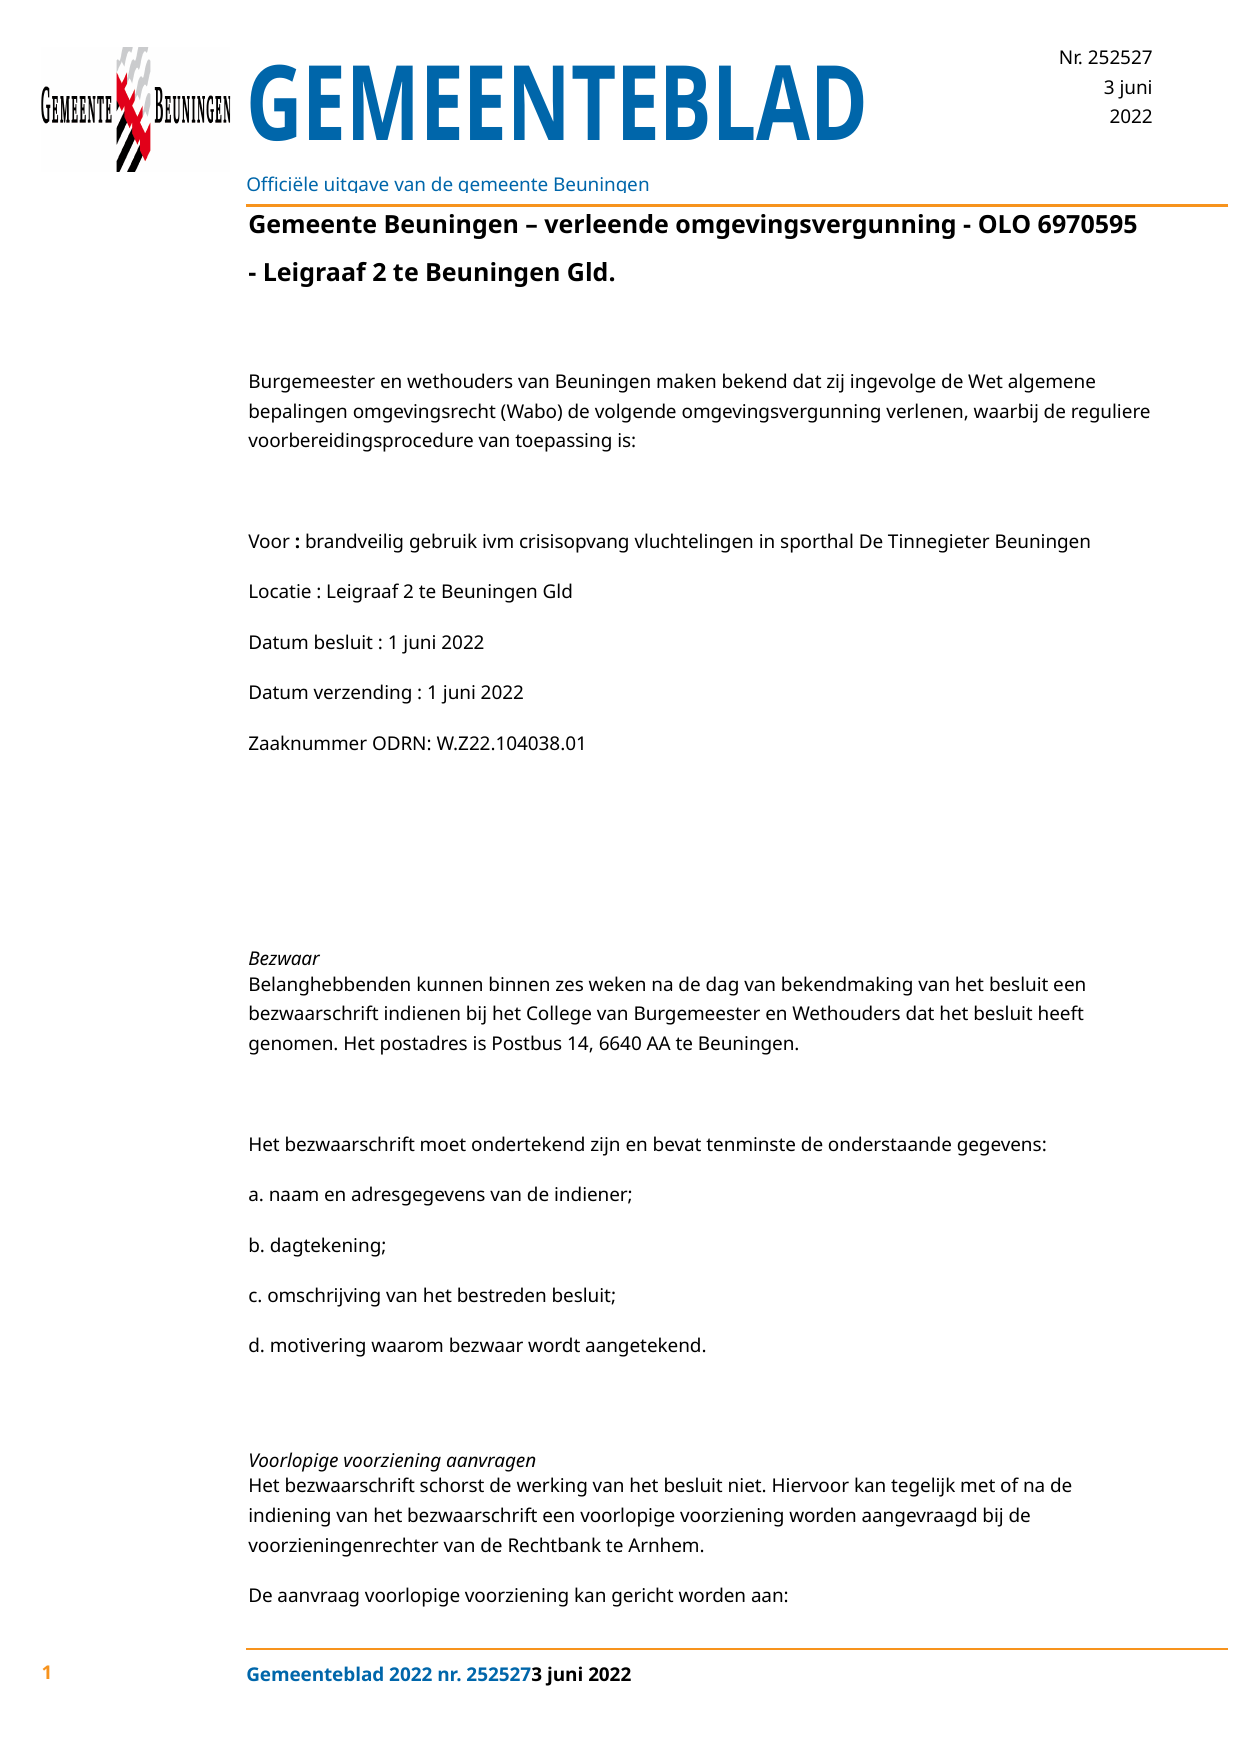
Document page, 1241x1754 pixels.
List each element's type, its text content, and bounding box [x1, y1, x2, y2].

text Burgemeester en wethouders van Beuningen maken bekend dat zij ingevolge de Wet algemene bepalingen omgevingsrecht (Wabo) de volgende omgevingsvergunning verlenen, waarbij de reguliere voorbereidingsprocedure van toepassing is: [248, 368, 1152, 453]
text d. motivering waarom bezwaar wordt aangetekend. [248, 1333, 1152, 1358]
picture [41, 47, 231, 172]
text c. omschrijving van het bestreden besluit; [248, 1282, 1152, 1308]
text Het bezwaarschrift moet ondertekend zijn en bevat tenminste de onderstaande gegevens: [248, 1131, 1152, 1157]
text Datum besluit : 1 juni 2022 [248, 629, 1152, 655]
text a. naam en adresgegevens van de indiener; [248, 1181, 1152, 1207]
text Voor : brandveilig gebruik ivm crisisopvang vluchtelingen in sporthal De Tinnegieter Beuningen [248, 528, 1152, 554]
text Zaaknummer ODRN: W.Z22.104038.01 [248, 730, 1152, 756]
text b. dagtekening; [248, 1232, 1152, 1257]
text Datum verzending : 1 juni 2022 [248, 679, 1152, 705]
text De aanvraag voorlopige voorziening kan gericht worden aan: [248, 1582, 1152, 1608]
text Gemeente Beuningen – verleende omgevingsvergunning - OLO 6970595 - Leigraaf 2 te Beuningen Gld. [248, 207, 1152, 288]
text Locatie : Leigraaf 2 te Beuningen Gld [248, 579, 1152, 604]
text Belanghebbenden kunnen binnen zes weken na de dag van bekendmaking van het besluit een bezwaarschrift indienen bij het College van Burgemeester en Wethouders dat het besluit heeft genomen. Het postadres is Postbus 14, 6640 AA te Beuningen. [248, 971, 1152, 1056]
text Bezwaar [248, 945, 1152, 971]
text Voorlopige voorziening aanvragen [248, 1447, 1152, 1473]
text Het bezwaarschrift schorst de werking van het besluit niet. Hiervoor kan tegelijk met of na de indiening van het bezwaarschrift een voorlopige voorziening worden aangevraagd bij de voorzieningenrechter van de Rechtbank te Arnhem. [248, 1473, 1152, 1558]
